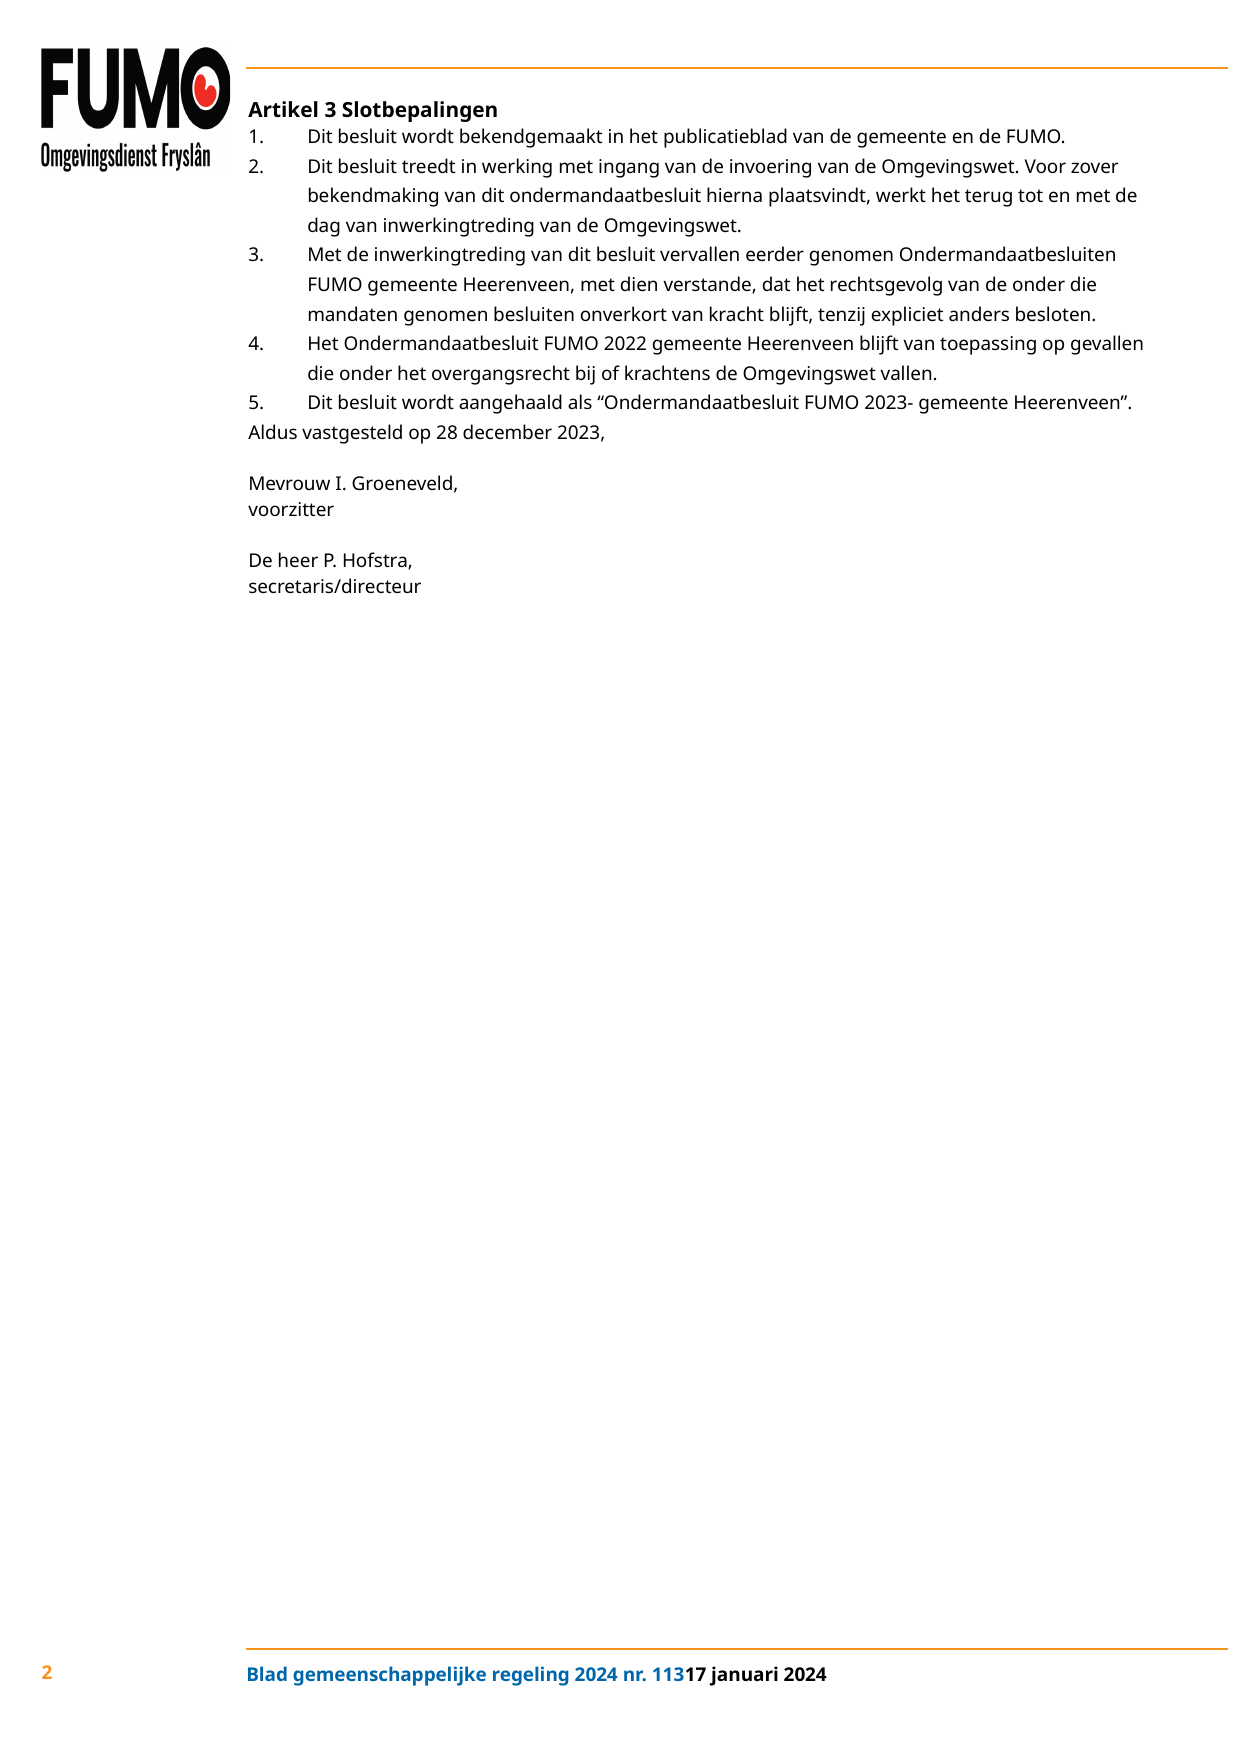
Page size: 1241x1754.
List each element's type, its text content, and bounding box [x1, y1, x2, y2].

text secretaris/directeur [248, 573, 1152, 599]
list Met de inwerkingtreding van dit besluit vervallen eerder genomen Ondermandaatbesluiten FUMO gemeente Heerenveen, met dien verstande, dat het rechtsgevolg van de onder die mandaten genomen besluiten onverkort van kracht blijft, tenzij expliciet anders besloten. [248, 242, 1152, 326]
list Het Ondermandaatbesluit FUMO 2022 gemeente Heerenveen blijft van toepassing op gevallen die onder het overgangsrecht bij of krachtens de Omgevingswet vallen. [248, 330, 1152, 386]
picture [41, 47, 231, 172]
list Dit besluit wordt bekendgemaakt in het publicatieblad van de gemeente en de FUMO. [248, 123, 1152, 149]
text Artikel 3 Slotbepalingen [248, 95, 1152, 123]
text De heer P. Hofstra, [248, 548, 1152, 573]
text voorzitter [248, 496, 1152, 522]
text Mevrouw I. Groeneveld, [248, 471, 1152, 496]
list Dit besluit wordt aangehaald als “Ondermandaatbesluit FUMO 2023- gemeente Heerenveen”. [248, 389, 1152, 415]
list Dit besluit treedt in werking met ingang van de invoering van de Omgevingswet. Voor zover bekendmaking van dit ondermandaatbesluit hierna plaatsvindt, werkt het terug tot en met de dag van inwerkingtreding van de Omgevingswet. [248, 153, 1152, 238]
text Aldus vastgesteld op 28 december 2023, [248, 419, 1152, 445]
